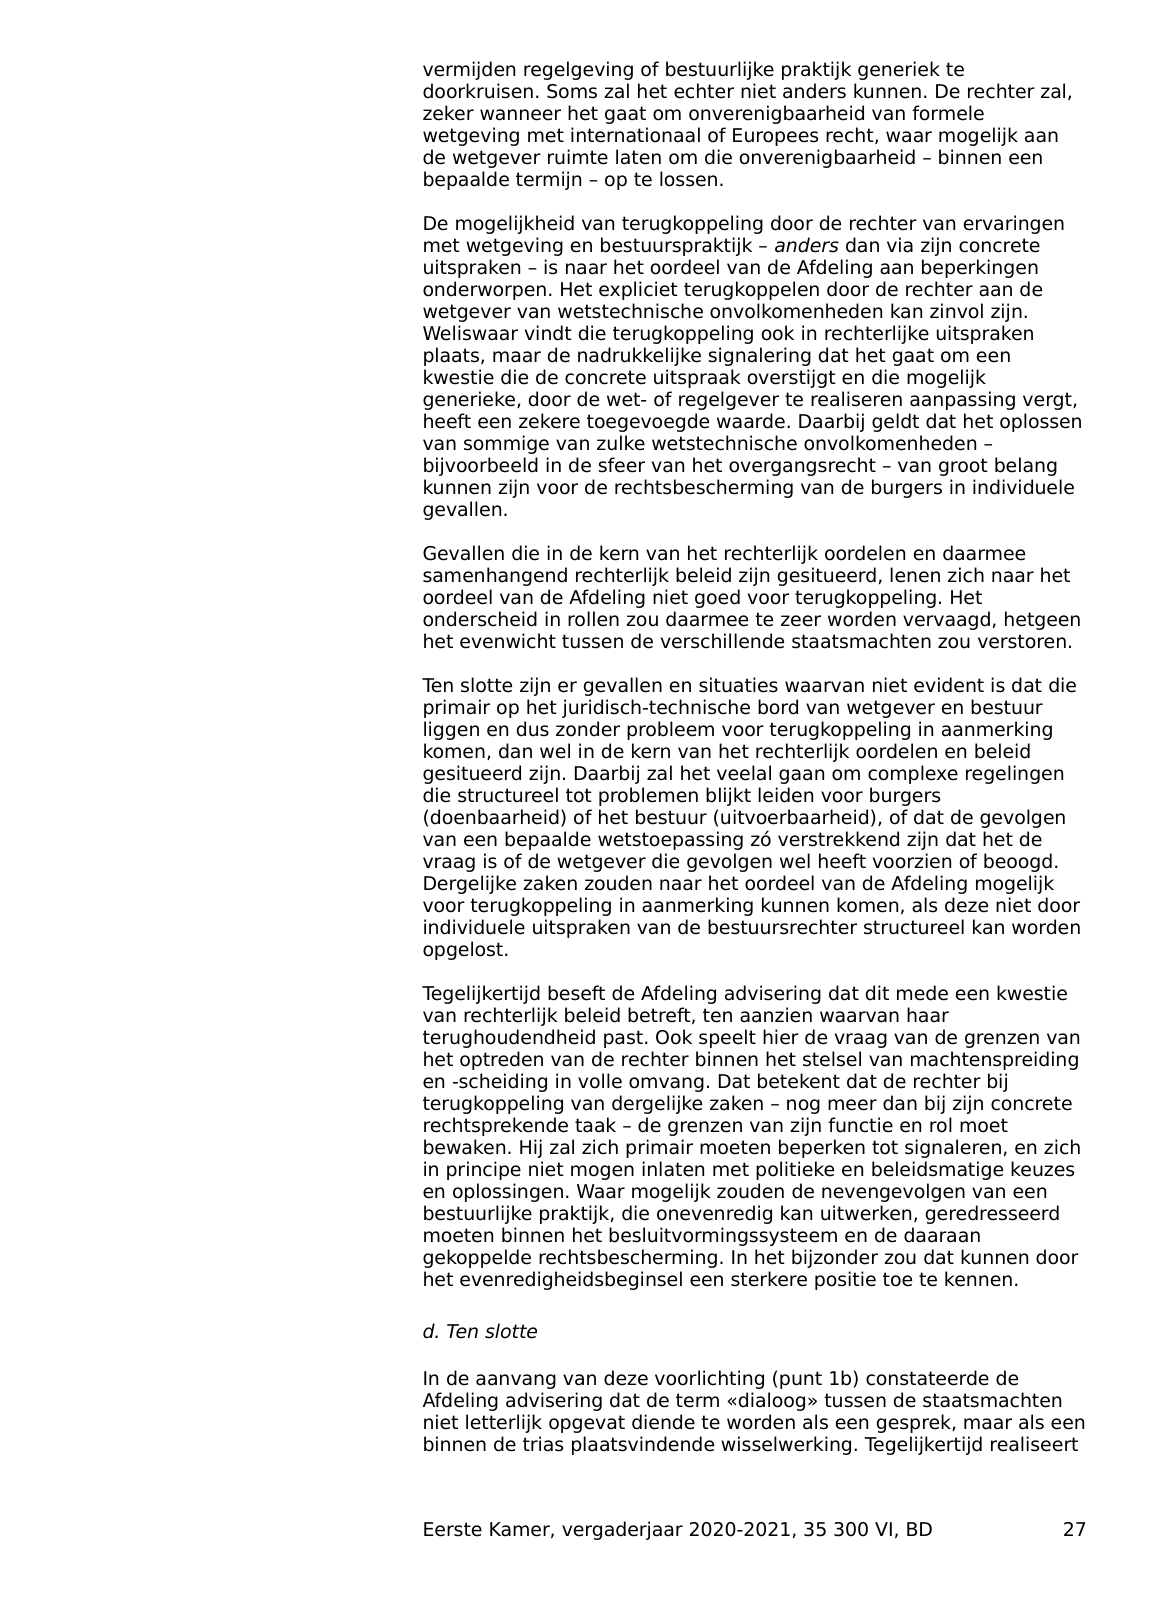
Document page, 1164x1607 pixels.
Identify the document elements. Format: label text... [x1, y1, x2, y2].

text vermijden regelgeving of bestuurlijke praktijk generiek te doorkruisen. Soms zal het echter niet anders kunnen. De rechter zal, zeker wanneer het gaat om onverenigbaarheid van formele wetgeving met internationaal of Europees recht, waar mogelijk aan de wetgever ruimte laten om die onverenigbaarheid – binnen een bepaalde termijn – op te lossen. [422, 59, 1087, 191]
text Gevallen die in de kern van het rechterlijk oordelen en daarmee samenhangend rechterlijk beleid zijn gesitueerd, lenen zich naar het oordeel van de Afdeling niet goed voor terugkoppeling. Het onderscheid in rollen zou daarmee te zeer worden vervaagd, hetgeen het evenwicht tussen de verschillende staatsmachten zou verstoren. [422, 543, 1087, 653]
text Tegelijkertijd beseft de Afdeling advisering dat dit mede een kwestie van rechterlijk beleid betreft, ten aanzien waarvan haar terughoudendheid past. Ook speelt hier de vraag van de grenzen van het optreden van de rechter binnen het stelsel van machtenspreiding en -scheiding in volle omvang. Dat betekent dat de rechter bij terugkoppeling van dergelijke zaken – nog meer dan bij zijn concrete rechtsprekende taak – de grenzen van zijn functie en rol moet bewaken. Hij zal zich primair moeten beperken tot signaleren, en zich in principe niet mogen inlaten met politieke en beleidsmatige keuzes en oplossingen. Waar mogelijk zouden de nevengevolgen van een bestuurlijke praktijk, die onevenredig kan uitwerken, geredresseerd moeten binnen het besluitvormingssysteem en de daaraan gekoppelde rechtsbescherming. In het bijzonder zou dat kunnen door het evenredigheidsbeginsel een sterkere positie toe te kennen. [422, 983, 1087, 1291]
subtitle d. Ten slotte [422, 1321, 1087, 1343]
text In de aanvang van deze voorlichting (punt 1b) constateerde de Afdeling advisering dat de term «dialoog» tussen de staatsmachten niet letterlijk opgevat diende te worden als een gesprek, maar als een binnen de trias plaatsvindende wisselwerking. Tegelijkertijd realiseert [422, 1368, 1087, 1456]
text De mogelijkheid van terugkoppeling door de rechter van ervaringen met wetgeving en bestuurspraktijk – anders dan via zijn concrete uitspraken – is naar het oordeel van de Afdeling aan beperkingen onderworpen. Het expliciet terugkoppelen door de rechter aan de wetgever van wetstechnische onvolkomenheden kan zinvol zijn. Weliswaar vindt die terugkoppeling ook in rechterlijke uitspraken plaats, maar de nadrukkelijke signalering dat het gaat om een kwestie die de concrete uitspraak overstijgt en die mogelijk generieke, door de wet- of regelgever te realiseren aanpassing vergt, heeft een zekere toegevoegde waarde. Daarbij geldt dat het oplossen van sommige van zulke wetstechnische onvolkomenheden – bijvoorbeeld in de sfeer van het overgangsrecht – van groot belang kunnen zijn voor de rechtsbescherming van de burgers in individuele gevallen. [422, 213, 1087, 521]
text Ten slotte zijn er gevallen en situaties waarvan niet evident is dat die primair op het juridisch-technische bord van wetgever en bestuur liggen en dus zonder probleem voor terugkoppeling in aanmerking komen, dan wel in de kern van het rechterlijk oordelen en beleid gesitueerd zijn. Daarbij zal het veelal gaan om complexe regelingen die structureel tot problemen blijkt leiden voor burgers (doenbaarheid) of het bestuur (uitvoerbaarheid), of dat de gevolgen van een bepaalde wetstoepassing zó verstrekkend zijn dat het de vraag is of de wetgever die gevolgen wel heeft voorzien of beoogd. Dergelijke zaken zouden naar het oordeel van de Afdeling mogelijk voor terugkoppeling in aanmerking kunnen komen, als deze niet door individuele uitspraken van de bestuursrechter structureel kan worden opgelost. [422, 675, 1087, 961]
